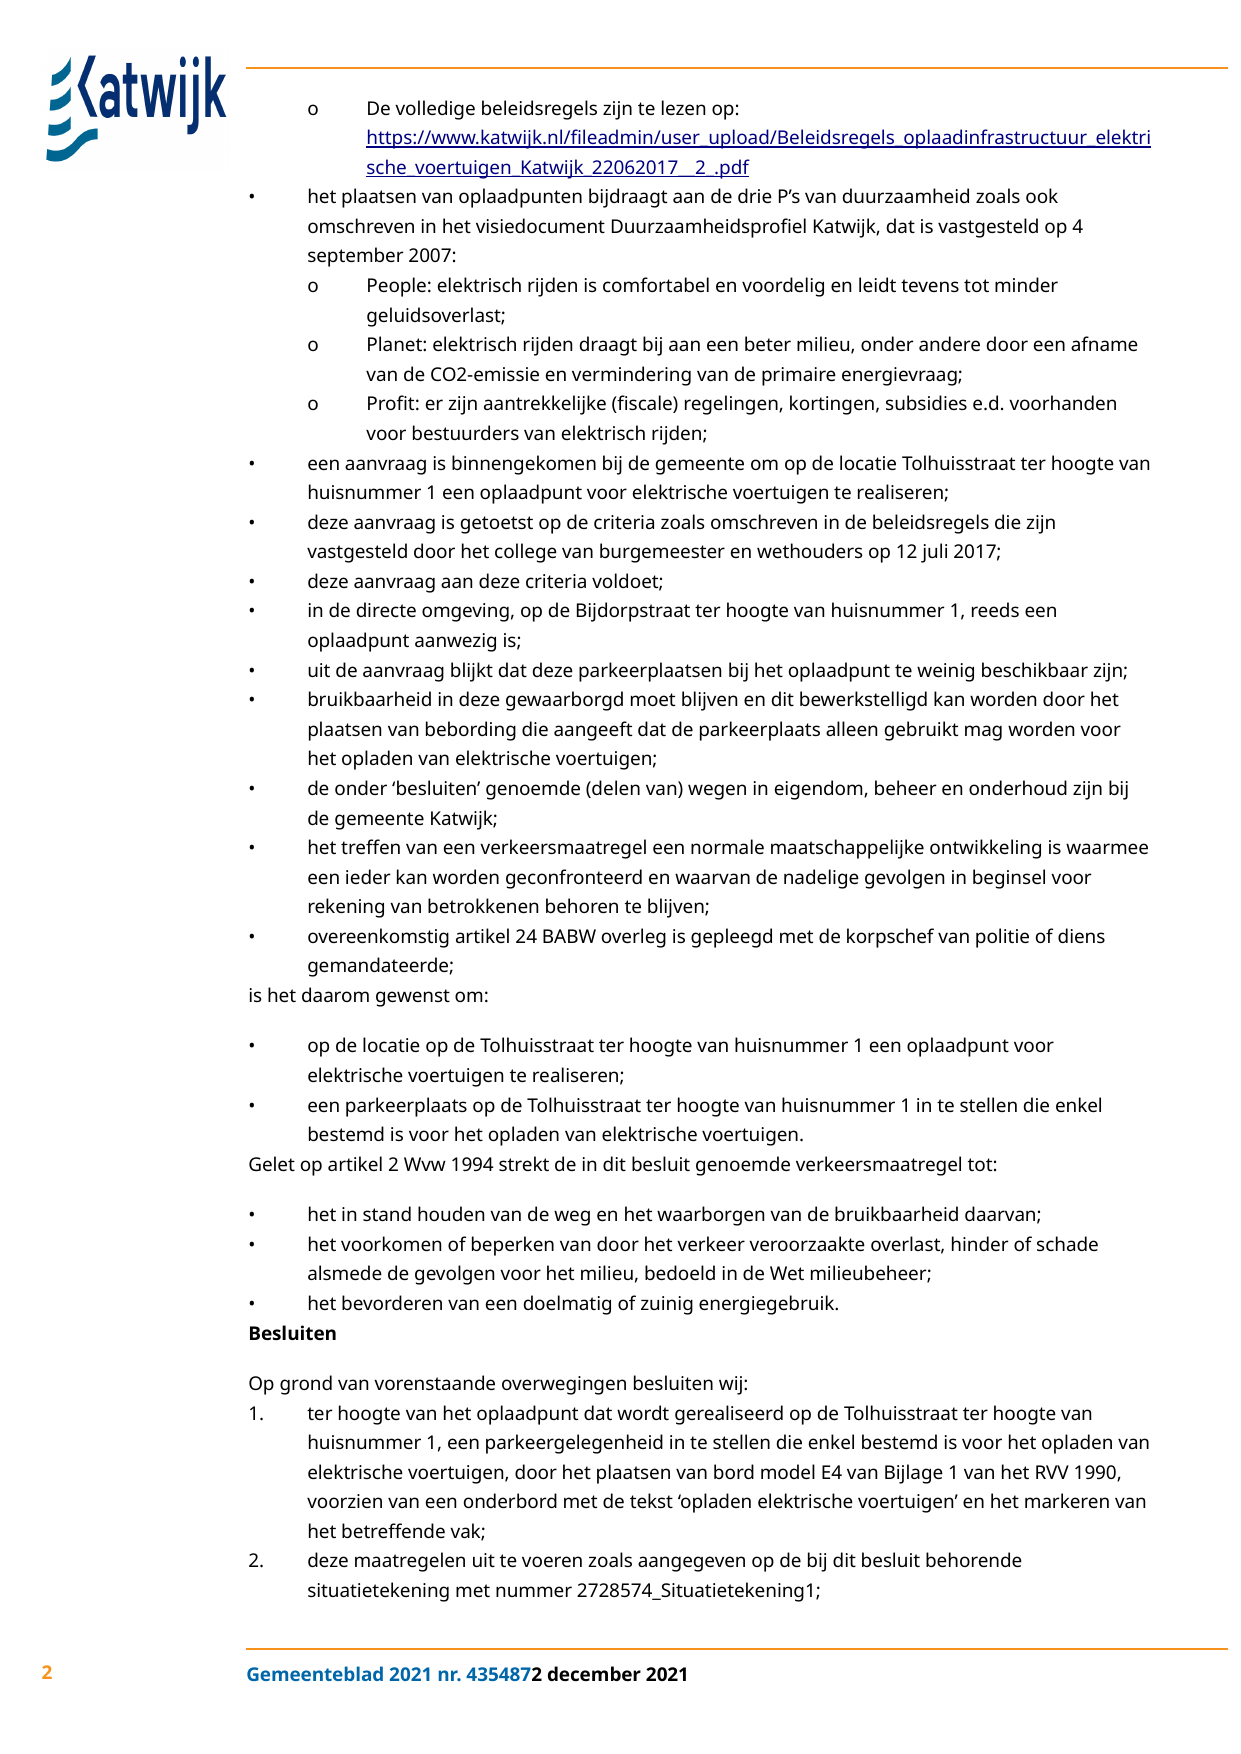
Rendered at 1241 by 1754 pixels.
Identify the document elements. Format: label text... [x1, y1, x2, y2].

list deze aanvraag aan deze criteria voldoet; [248, 568, 1152, 594]
list Profit: er zijn aantrekkelijke (fiscale) regelingen, kortingen, subsidies e.d. voorhanden voor bestuurders van elektrisch rijden; [307, 391, 1152, 446]
list bruikbaarheid in deze gewaarborgd moet blijven en dit bewerkstelligd kan worden door het plaatsen van bebording die aangeeft dat de parkeerplaats alleen gebruikt mag worden voor het opladen van elektrische voertuigen; [248, 686, 1152, 771]
list het voorkomen of beperken van door het verkeer veroorzaakte overlast, hinder of schade alsmede de gevolgen voor het milieu, bedoeld in de Wet milieubeheer; [248, 1231, 1152, 1286]
list in de directe omgeving, op de Bijdorpstraat ter hoogte van huisnummer 1, reeds een oplaadpunt aanwezig is; [248, 598, 1152, 653]
list deze maatregelen uit te voeren zoals aangegeven op de bij dit besluit behorende situatietekening met nummer 2728574_Situatietekening1; [248, 1548, 1152, 1603]
list het treffen van een verkeersmaatregel een normale maatschappelijke ontwikkeling is waarmee een ieder kan worden geconfronteerd en waarvan de nadelige gevolgen in beginsel voor rekening van betrokkenen behoren te blijven; [248, 834, 1152, 919]
list een aanvraag is binnengekomen bij de gemeente om op de locatie Tolhuisstraat ter hoogte van huisnummer 1 een oplaadpunt voor elektrische voertuigen te realiseren; [248, 450, 1152, 505]
list De volledige beleidsregels zijn te lezen op: https://www.katwijk.nl/fileadmin/user_upload/Beleidsregels_oplaadinfrastructuur_elektrische_voertuigen_Katwijk_22062017__2_.pdf [307, 95, 1152, 180]
list ter hoogte van het oplaadpunt dat wordt gerealiseerd op de Tolhuisstraat ter hoogte van huisnummer 1, een parkeergelegenheid in te stellen die enkel bestemd is voor het opladen van elektrische voertuigen, door het plaatsen van bord model E4 van Bijlage 1 van het RVV 1990, voorzien van een onderbord met de tekst ‘opladen elektrische voertuigen’ en het markeren van het betreffende vak; [248, 1400, 1152, 1544]
list overeenkomstig artikel 24 BABW overleg is gepleegd met de korpschef van politie of diens gemandateerde; [248, 923, 1152, 978]
list Planet: elektrisch rijden draagt bij aan een beter milieu, onder andere door een afname van de CO2-emissie en vermindering van de primaire energievraag; [307, 331, 1152, 387]
list de onder ‘besluiten’ genoemde (delen van) wegen in eigendom, beheer en onderhoud zijn bij de gemeente Katwijk; [248, 775, 1152, 831]
list een parkeerplaats op de Tolhuisstraat ter hoogte van huisnummer 1 in te stellen die enkel bestemd is voor het opladen van elektrische voertuigen. [248, 1092, 1152, 1147]
list het plaatsen van oplaadpunten bijdraagt aan de drie P’s van duurzaamheid zoals ook omschreven in het visiedocument Duurzaamheidsprofiel Katwijk, dat is vastgesteld op 4 september 2007: [248, 183, 1152, 268]
text Gelet op artikel 2 Wvw 1994 strekt de in dit besluit genoemde verkeersmaatregel tot: [248, 1151, 1152, 1177]
list het bevorderen van een doelmatig of zuinig energiegebruik. [248, 1290, 1152, 1316]
text Op grond van vorenstaande overwegingen besluiten wij: [248, 1370, 1152, 1396]
text Besluiten [248, 1320, 1152, 1346]
list op de locatie op de Tolhuisstraat ter hoogte van huisnummer 1 een oplaadpunt voor elektrische voertuigen te realiseren; [248, 1033, 1152, 1088]
list People: elektrisch rijden is comfortabel en voordelig en leidt tevens tot minder geluidsoverlast; [307, 272, 1152, 328]
picture [41, 47, 231, 172]
list deze aanvraag is getoetst op de criteria zoals omschreven in de beleidsregels die zijn vastgesteld door het college van burgemeester en wethouders op 12 juli 2017; [248, 509, 1152, 564]
list het in stand houden van de weg en het waarborgen van de bruikbaarheid daarvan; [248, 1201, 1152, 1227]
list uit de aanvraag blijkt dat deze parkeerplaatsen bij het oplaadpunt te weinig beschikbaar zijn; [248, 657, 1152, 683]
text is het daarom gewenst om: [248, 982, 1152, 1008]
